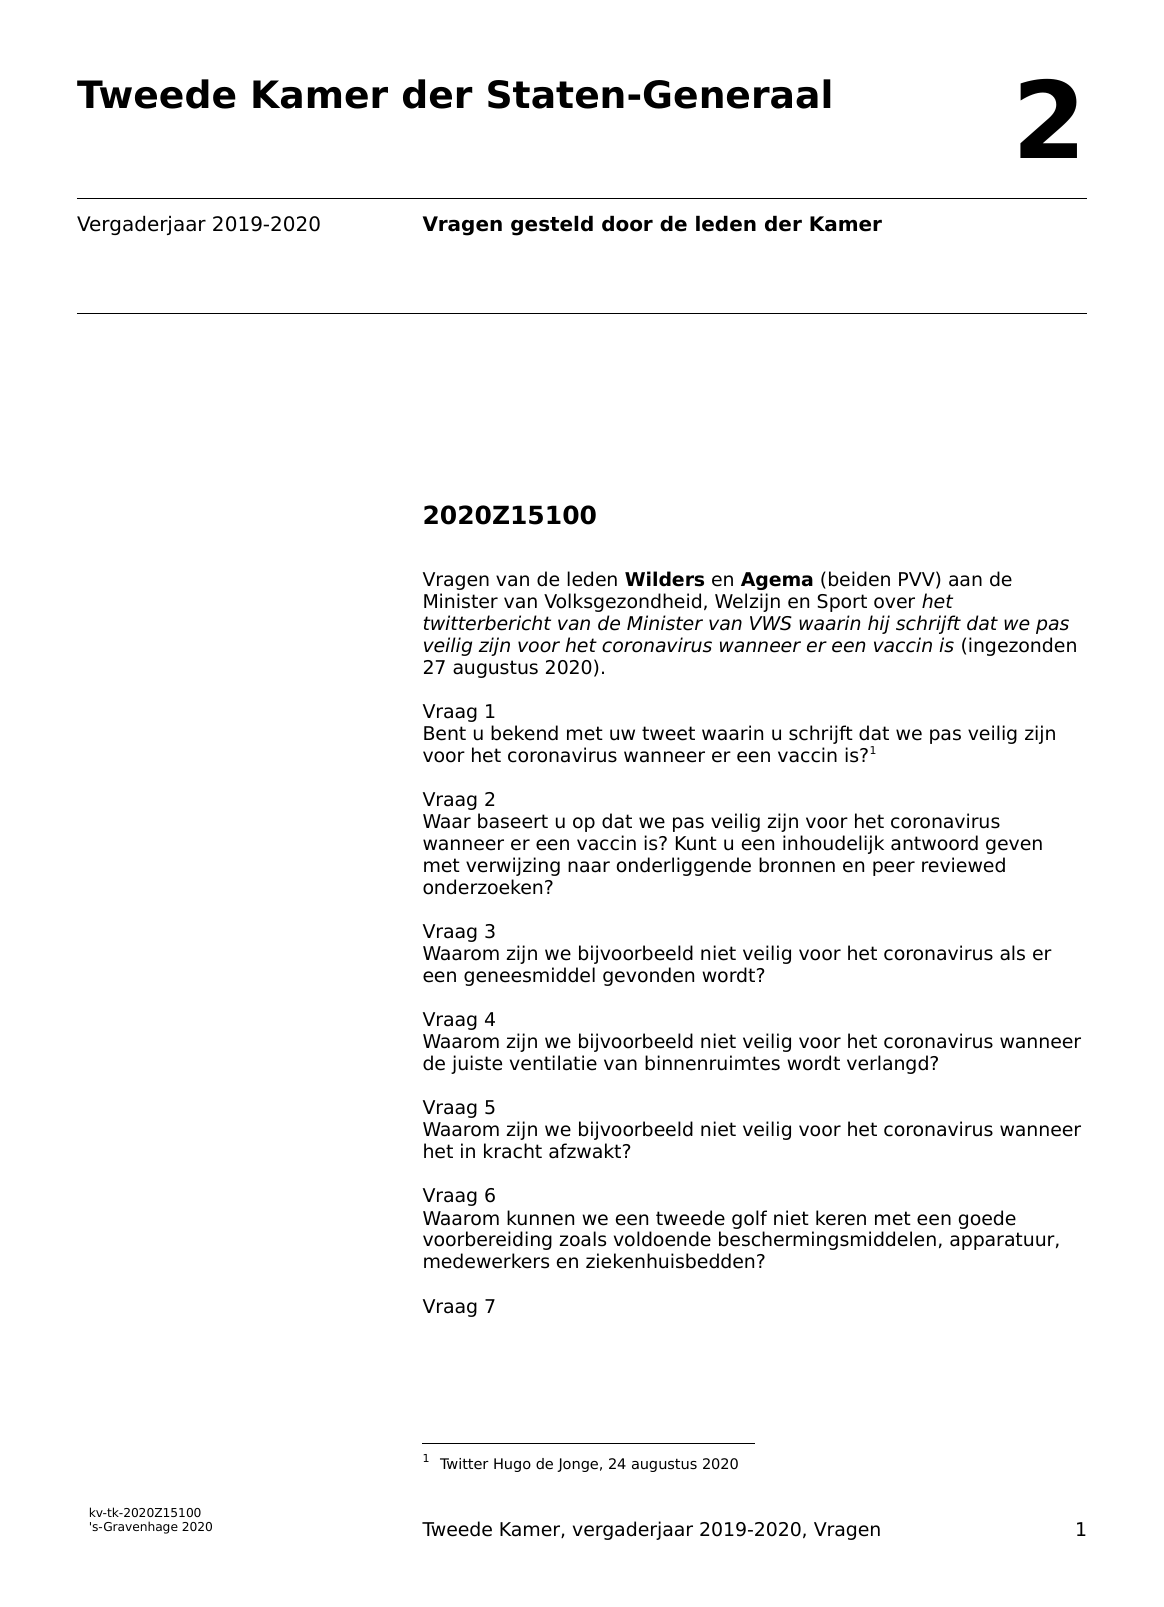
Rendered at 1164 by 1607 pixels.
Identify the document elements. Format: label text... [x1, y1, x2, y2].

text Vraag 5 [422, 1097, 1087, 1119]
text 2020Z15100 [422, 501, 1087, 531]
table_cell Vragen gesteld door de leden der Kamer [422, 199, 1087, 313]
text Vraag 7 [422, 1296, 1087, 1317]
text 's-Gravenhage 2020 [88, 1520, 323, 1534]
text Waar baseert u op dat we pas veilig zijn voor het coronavirus wanneer er een vaccin is? Kunt u een inhoudelijk antwoord geven met verwijzing naar onderliggende bronnen en peer reviewed onderzoeken? [422, 811, 1087, 899]
text Vragen van de leden Wilders en Agema (beiden PVV) aan de Minister van Volksgezondheid, Welzijn en Sport over het twitterbericht van de Minister van VWS waarin hij schrijft dat we pas veilig zijn voor het coronavirus wanneer er een vaccin is (ingezonden 27 augustus 2020). [422, 569, 1087, 679]
text Bent u bekend met uw tweet waarin u schrijft dat we pas veilig zijn voor het coronavirus wanneer er een vaccin is? [422, 723, 1087, 767]
text Vraag 1 [422, 701, 1087, 723]
text Twitter Hugo de Jonge, 24 augustus 2020 [422, 1452, 1087, 1474]
text kv-tk-2020Z15100 [88, 1506, 323, 1520]
text Waarom zijn we bijvoorbeeld niet veilig voor het coronavirus als er een geneesmiddel gevonden wordt? [422, 943, 1087, 987]
text Vraag 4 [422, 1009, 1087, 1031]
text Waarom zijn we bijvoorbeeld niet veilig voor het coronavirus wanneer de juiste ventilatie van binnenruimtes wordt verlangd? [422, 1031, 1087, 1075]
text Vraag 2 [422, 789, 1087, 811]
text Vraag 3 [422, 921, 1087, 943]
table_cell Vergaderjaar 2019-2020 [77, 199, 422, 313]
text Vraag 6 [422, 1185, 1087, 1207]
text Waarom zijn we bijvoorbeeld niet veilig voor het coronavirus wanneer het in kracht afzwakt? [422, 1119, 1087, 1163]
table_header 2 [886, 59, 1087, 198]
text Waarom kunnen we een tweede golf niet keren met een goede voorbereiding zoals voldoende beschermingsmiddelen, apparatuur, medewerkers en ziekenhuisbedden? [422, 1207, 1087, 1273]
table_header Tweede Kamer der Staten-Generaal [77, 59, 886, 198]
